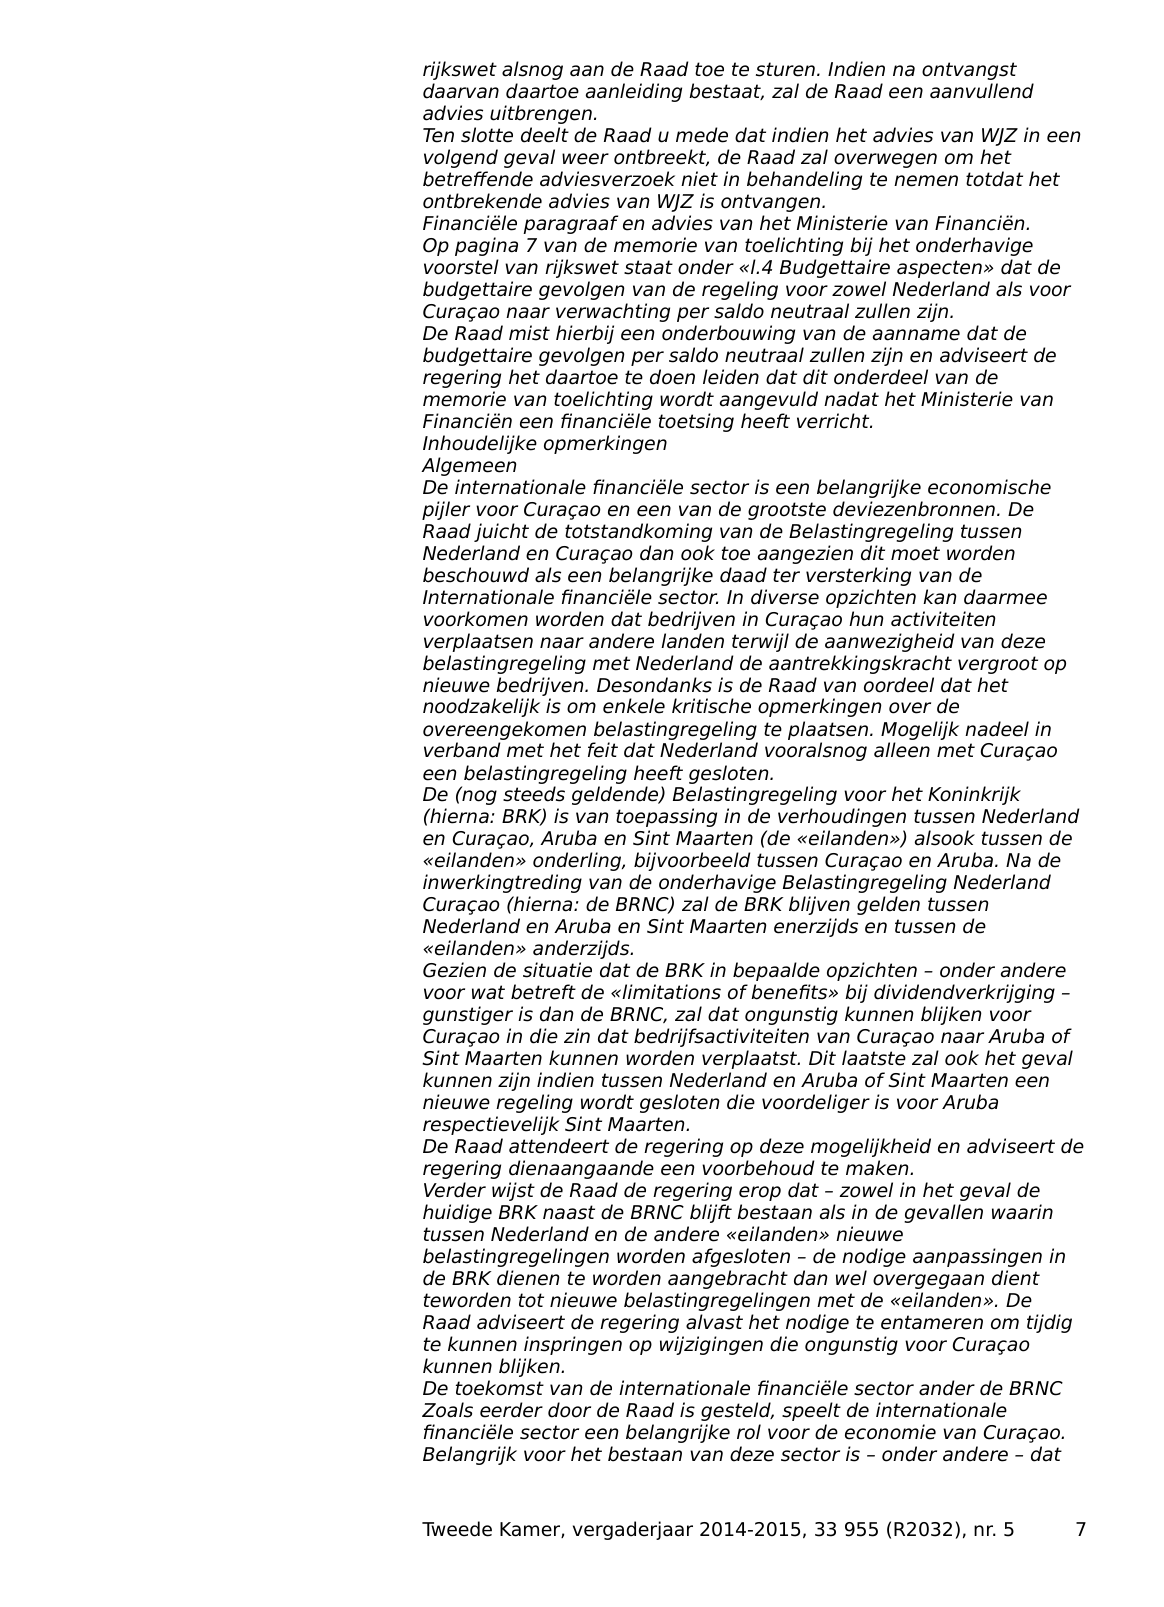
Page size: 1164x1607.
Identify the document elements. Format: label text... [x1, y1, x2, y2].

text Algemeen [422, 455, 1087, 477]
text Financiële paragraaf en advies van het Ministerie van Financiën. [422, 213, 1087, 235]
text De Raad mist hierbij een onderbouwing van de aanname dat de budgettaire gevolgen per saldo neutraal zullen zijn en adviseert de regering het daartoe te doen leiden dat dit onderdeel van de memorie van toelichting wordt aangevuld nadat het Ministerie van Financiën een financiële toetsing heeft verricht. [422, 323, 1087, 433]
text rijkswet alsnog aan de Raad toe te sturen. Indien na ontvangst daarvan daartoe aanleiding bestaat, zal de Raad een aanvullend advies uitbrengen. [422, 59, 1087, 125]
text Verder wijst de Raad de regering erop dat – zowel in het geval de huidige BRK naast de BRNC blijft bestaan als in de gevallen waarin tussen Nederland en de andere «eilanden» nieuwe belastingregelingen worden afgesloten – de nodige aanpassingen in de BRK dienen te worden aangebracht dan wel overgegaan dient teworden tot nieuwe belastingregelingen met de «eilanden». De Raad adviseert de regering alvast het nodige te entameren om tijdig te kunnen inspringen op wijzigingen die ongunstig voor Curaçao kunnen blijken. [422, 1180, 1087, 1378]
text Inhoudelijke opmerkingen [422, 433, 1087, 455]
text Ten slotte deelt de Raad u mede dat indien het advies van WJZ in een volgend geval weer ontbreekt, de Raad zal overwegen om het betreffende adviesverzoek niet in behandeling te nemen totdat het ontbrekende advies van WJZ is ontvangen. [422, 125, 1087, 213]
text De internationale financiële sector is een belangrijke economische pijler voor Curaçao en een van de grootste deviezenbronnen. De Raad juicht de totstandkoming van de Belastingregeling tussen Nederland en Curaçao dan ook toe aangezien dit moet worden beschouwd als een belangrijke daad ter versterking van de Internationale financiële sector. In diverse opzichten kan daarmee voorkomen worden dat bedrijven in Curaçao hun activiteiten verplaatsen naar andere landen terwijl de aanwezigheid van deze belastingregeling met Nederland de aantrekkingskracht vergroot op nieuwe bedrijven. Desondanks is de Raad van oordeel dat het noodzakelijk is om enkele kritische opmerkingen over de overeengekomen belastingregeling te plaatsen. Mogelijk nadeel in verband met het feit dat Nederland vooralsnog alleen met Curaçao een belastingregeling heeft gesloten. [422, 477, 1087, 784]
text De (nog steeds geldende) Belastingregeling voor het Koninkrijk (hierna: BRK) is van toepassing in de verhoudingen tussen Nederland en Curaçao, Aruba en Sint Maarten (de «eilanden») alsook tussen de «eilanden» onderling, bijvoorbeeld tussen Curaçao en Aruba. Na de inwerkingtreding van de onderhavige Belastingregeling Nederland Curaçao (hierna: de BRNC) zal de BRK blijven gelden tussen Nederland en Aruba en Sint Maarten enerzijds en tussen de «eilanden» anderzijds. [422, 784, 1087, 960]
text De Raad attendeert de regering op deze mogelijkheid en adviseert de regering dienaangaande een voorbehoud te maken. [422, 1136, 1087, 1180]
text De toekomst van de internationale financiële sector ander de BRNC Zoals eerder door de Raad is gesteld, speelt de internationale financiële sector een belangrijke rol voor de economie van Curaçao. Belangrijk voor het bestaan van deze sector is – onder andere – dat [422, 1378, 1087, 1466]
text Gezien de situatie dat de BRK in bepaalde opzichten – onder andere voor wat betreft de «limitations of benefits» bij dividendverkrijging – gunstiger is dan de BRNC, zal dat ongunstig kunnen blijken voor Curaçao in die zin dat bedrijfsactiviteiten van Curaçao naar Aruba of Sint Maarten kunnen worden verplaatst. Dit laatste zal ook het geval kunnen zijn indien tussen Nederland en Aruba of Sint Maarten een nieuwe regeling wordt gesloten die voordeliger is voor Aruba respectievelijk Sint Maarten. [422, 960, 1087, 1136]
text Op pagina 7 van de memorie van toelichting bij het onderhavige voorstel van rijkswet staat onder «l.4 Budgettaire aspecten» dat de budgettaire gevolgen van de regeling voor zowel Nederland als voor Curaçao naar verwachting per saldo neutraal zullen zijn. [422, 235, 1087, 323]
